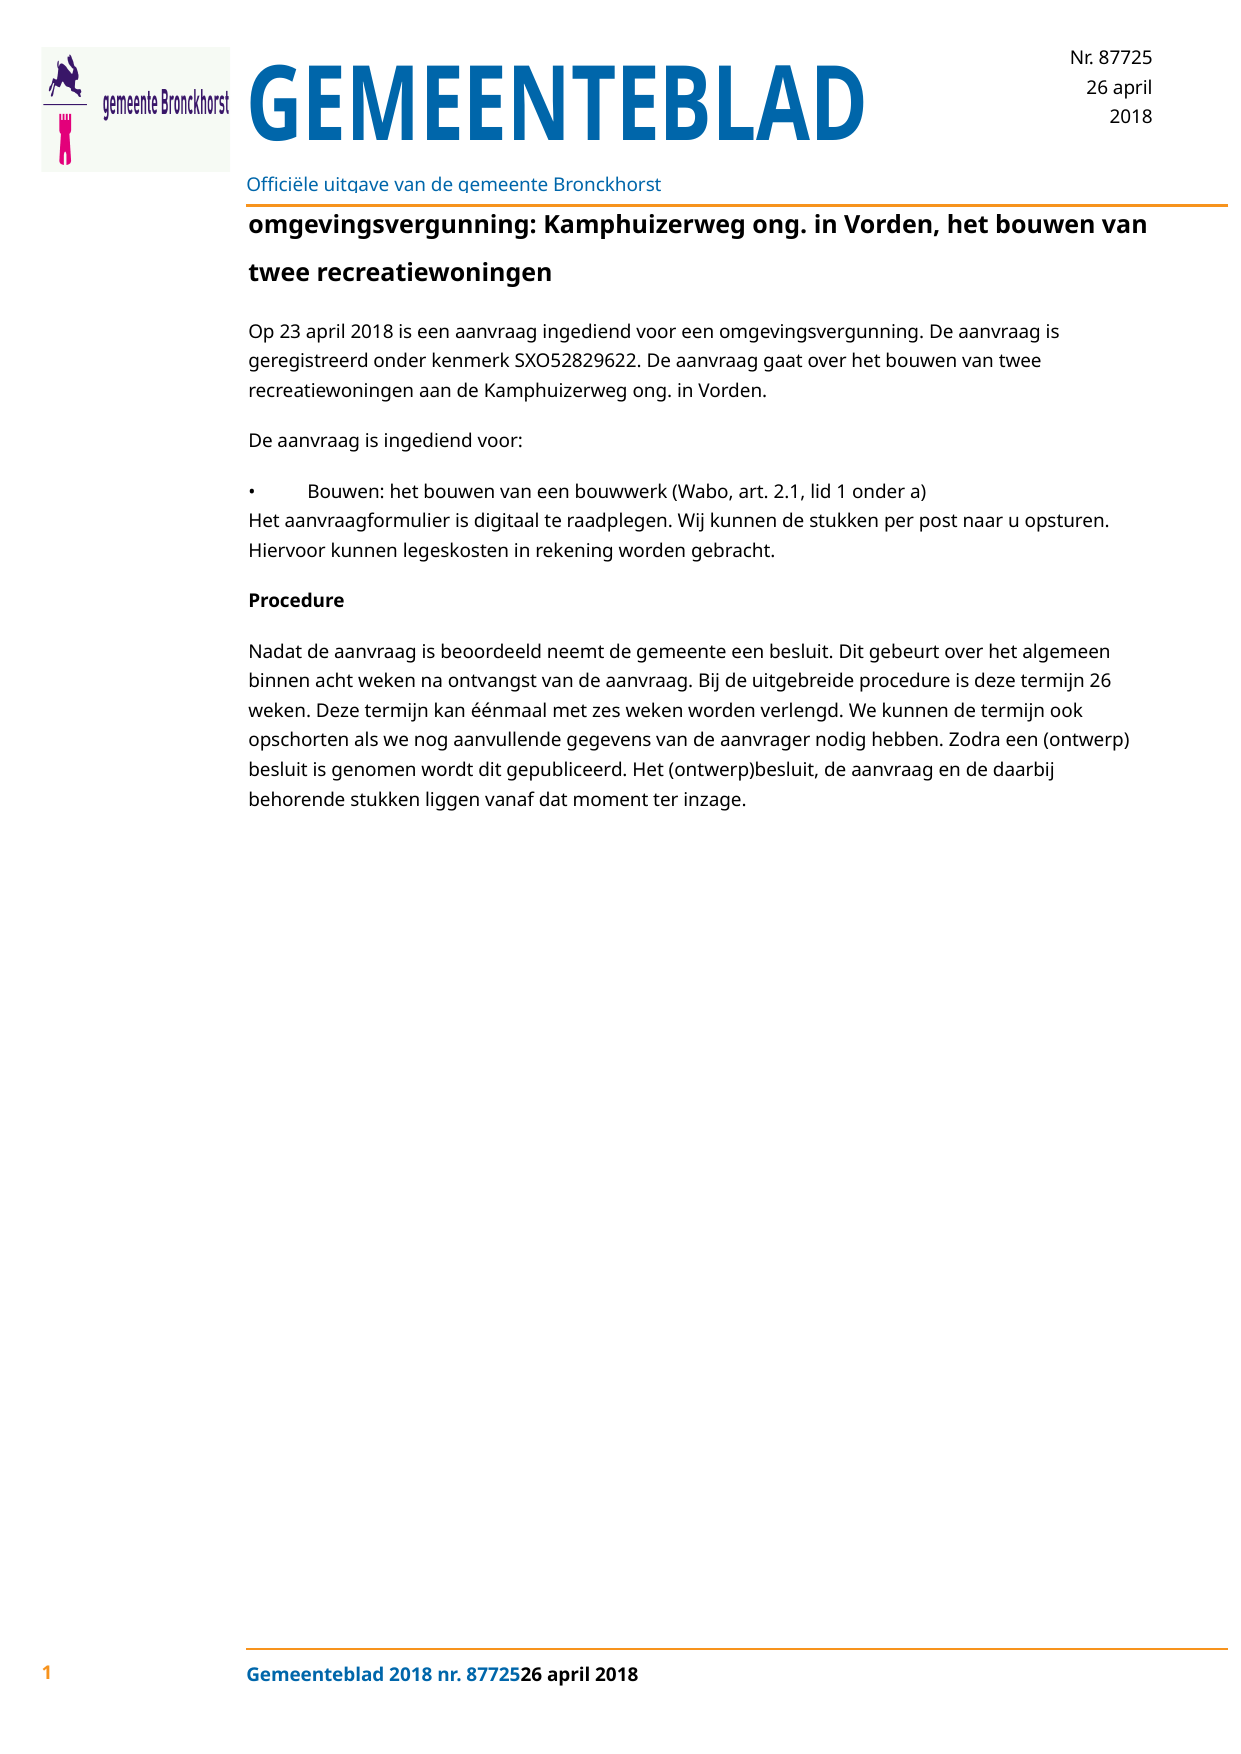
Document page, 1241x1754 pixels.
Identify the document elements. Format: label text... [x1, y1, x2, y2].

text Het aanvraagformulier is digitaal te raadplegen. Wij kunnen de stukken per post naar u opsturen. Hiervoor kunnen legeskosten in rekening worden gebracht. [248, 507, 1152, 563]
list Bouwen: het bouwen van een bouwwerk (Wabo, art. 2.1, lid 1 onder a) [248, 478, 1152, 504]
text Op 23 april 2018 is een aanvraag ingediend voor een omgevingsvergunning. De aanvraag is geregistreerd onder kenmerk SXO52829622. De aanvraag gaat over het bouwen van twee recreatiewoningen aan de Kamphuizerweg ong. in Vorden. [248, 318, 1152, 403]
picture [41, 47, 231, 172]
text Nadat de aanvraag is beoordeeld neemt de gemeente een besluit. Dit gebeurt over het algemeen binnen acht weken na ontvangst van de aanvraag. Bij de uitgebreide procedure is deze termijn 26 weken. Deze termijn kan éénmaal met zes weken worden verlengd. We kunnen de termijn ook opschorten als we nog aanvullende gegevens van de aanvrager nodig hebben. Zodra een (ontwerp) besluit is genomen wordt dit gepubliceerd. Het (ontwerp)besluit, de aanvraag en de daarbij behorende stukken liggen vanaf dat moment ter inzage. [248, 638, 1152, 812]
text omgevingsvergunning: Kamphuizerweg ong. in Vorden, het bouwen van twee recreatiewoningen [248, 207, 1152, 288]
text Procedure [248, 587, 1152, 613]
text De aanvraag is ingediend voor: [248, 427, 1152, 453]
